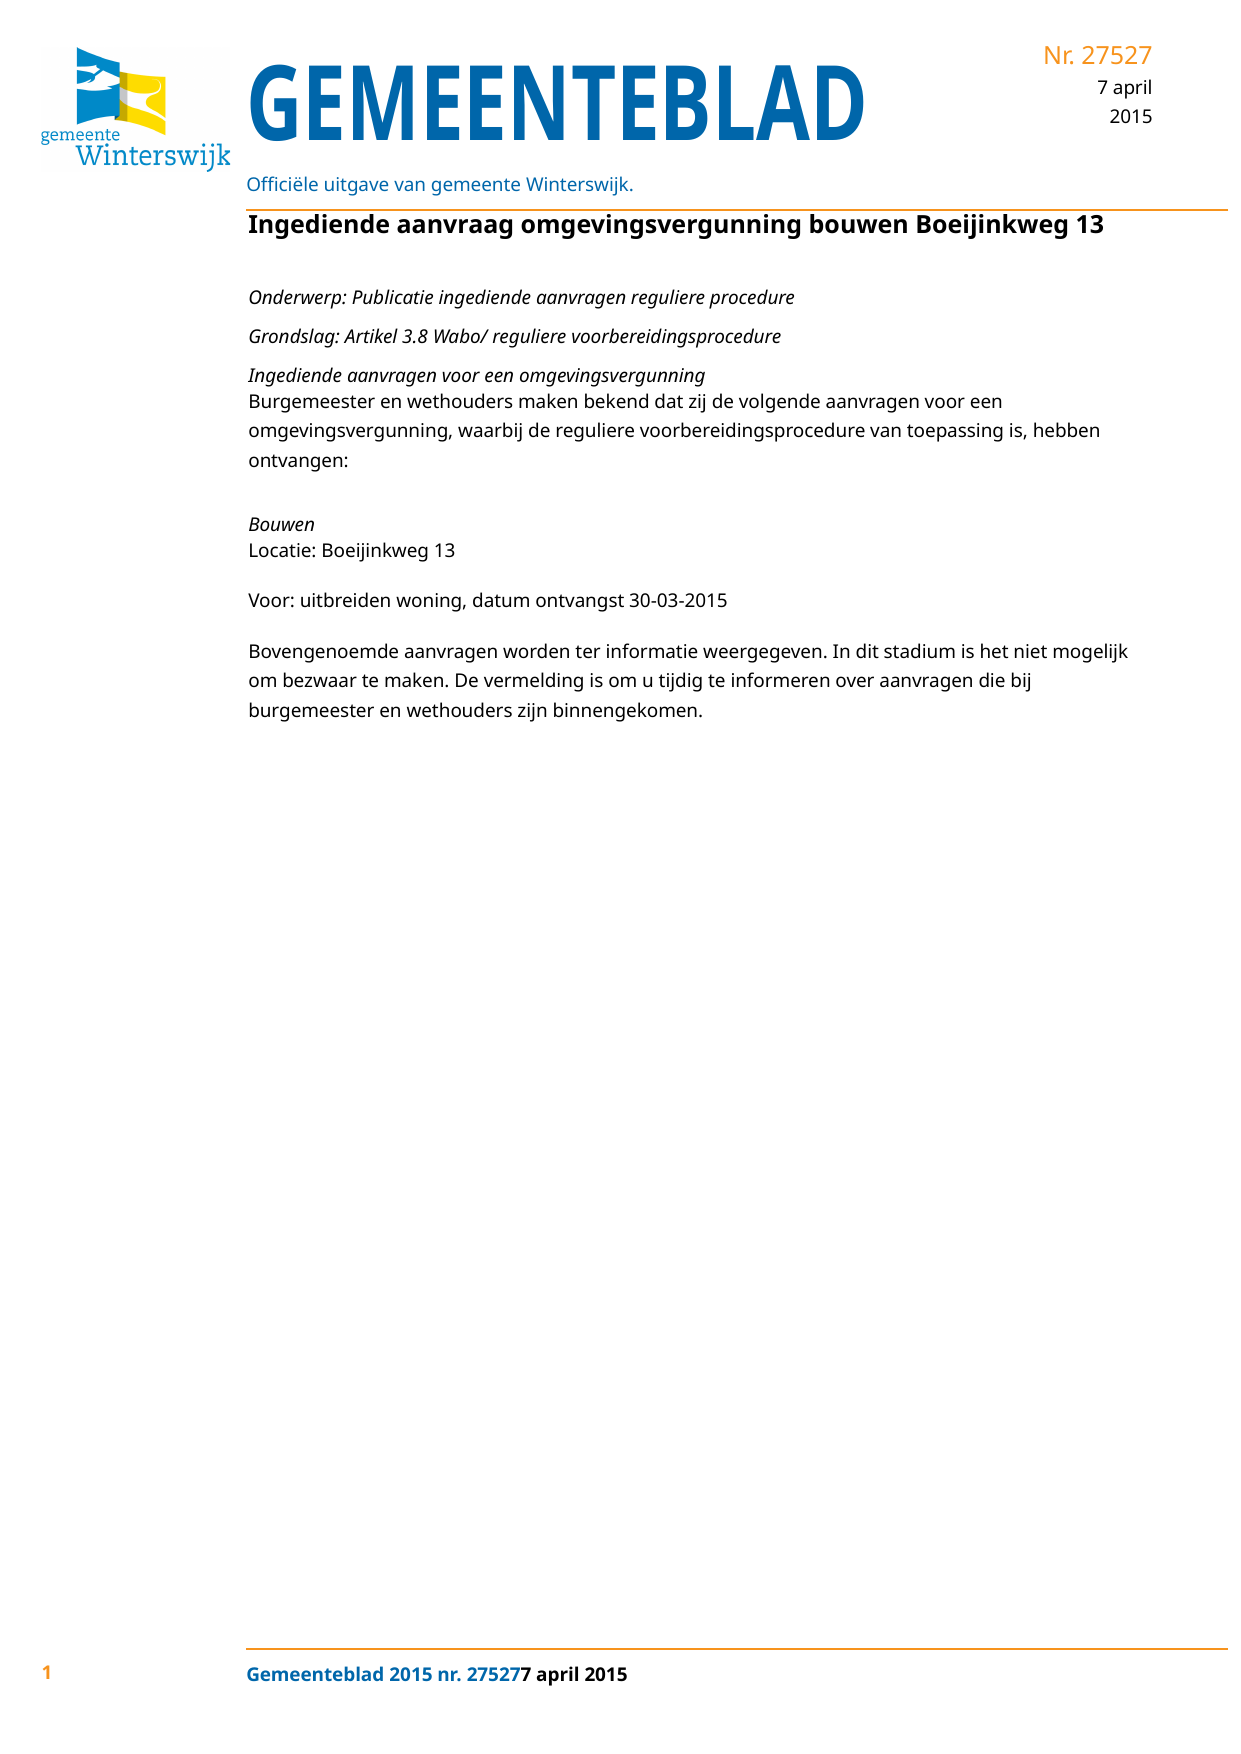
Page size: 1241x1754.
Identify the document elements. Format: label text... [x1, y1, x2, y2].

text Grondslag: Artikel 3.8 Wabo/ reguliere voorbereidingsprocedure [248, 323, 1152, 349]
text Onderwerp: Publicatie ingediende aanvragen reguliere procedure [248, 284, 1152, 309]
picture [225, 153, 231, 162]
text Ingediende aanvraag omgevingsvergunning bouwen Boeijinkweg 13 [248, 211, 1152, 241]
picture [41, 47, 231, 172]
text Locatie: Boeijinkweg 13 [248, 537, 1152, 563]
text Bovengenoemde aanvragen worden ter informatie weergegeven. In dit stadium is het niet mogelijk om bezwaar te maken. De vermelding is om u tijdig te informeren over aanvragen die bij burgemeester en wethouders zijn binnengekomen. [248, 638, 1152, 723]
text Burgemeester en wethouders maken bekend dat zij de volgende aanvragen voor een omgevingsvergunning, waarbij de reguliere voorbereidingsprocedure van toepassing is, hebben ontvangen: [248, 388, 1152, 473]
text Ingediende aanvragen voor een omgevingsvergunning [248, 362, 1152, 388]
text Bouwen [248, 511, 1152, 537]
text Voor: uitbreiden woning, datum ontvangst 30-03-2015 [248, 587, 1152, 613]
